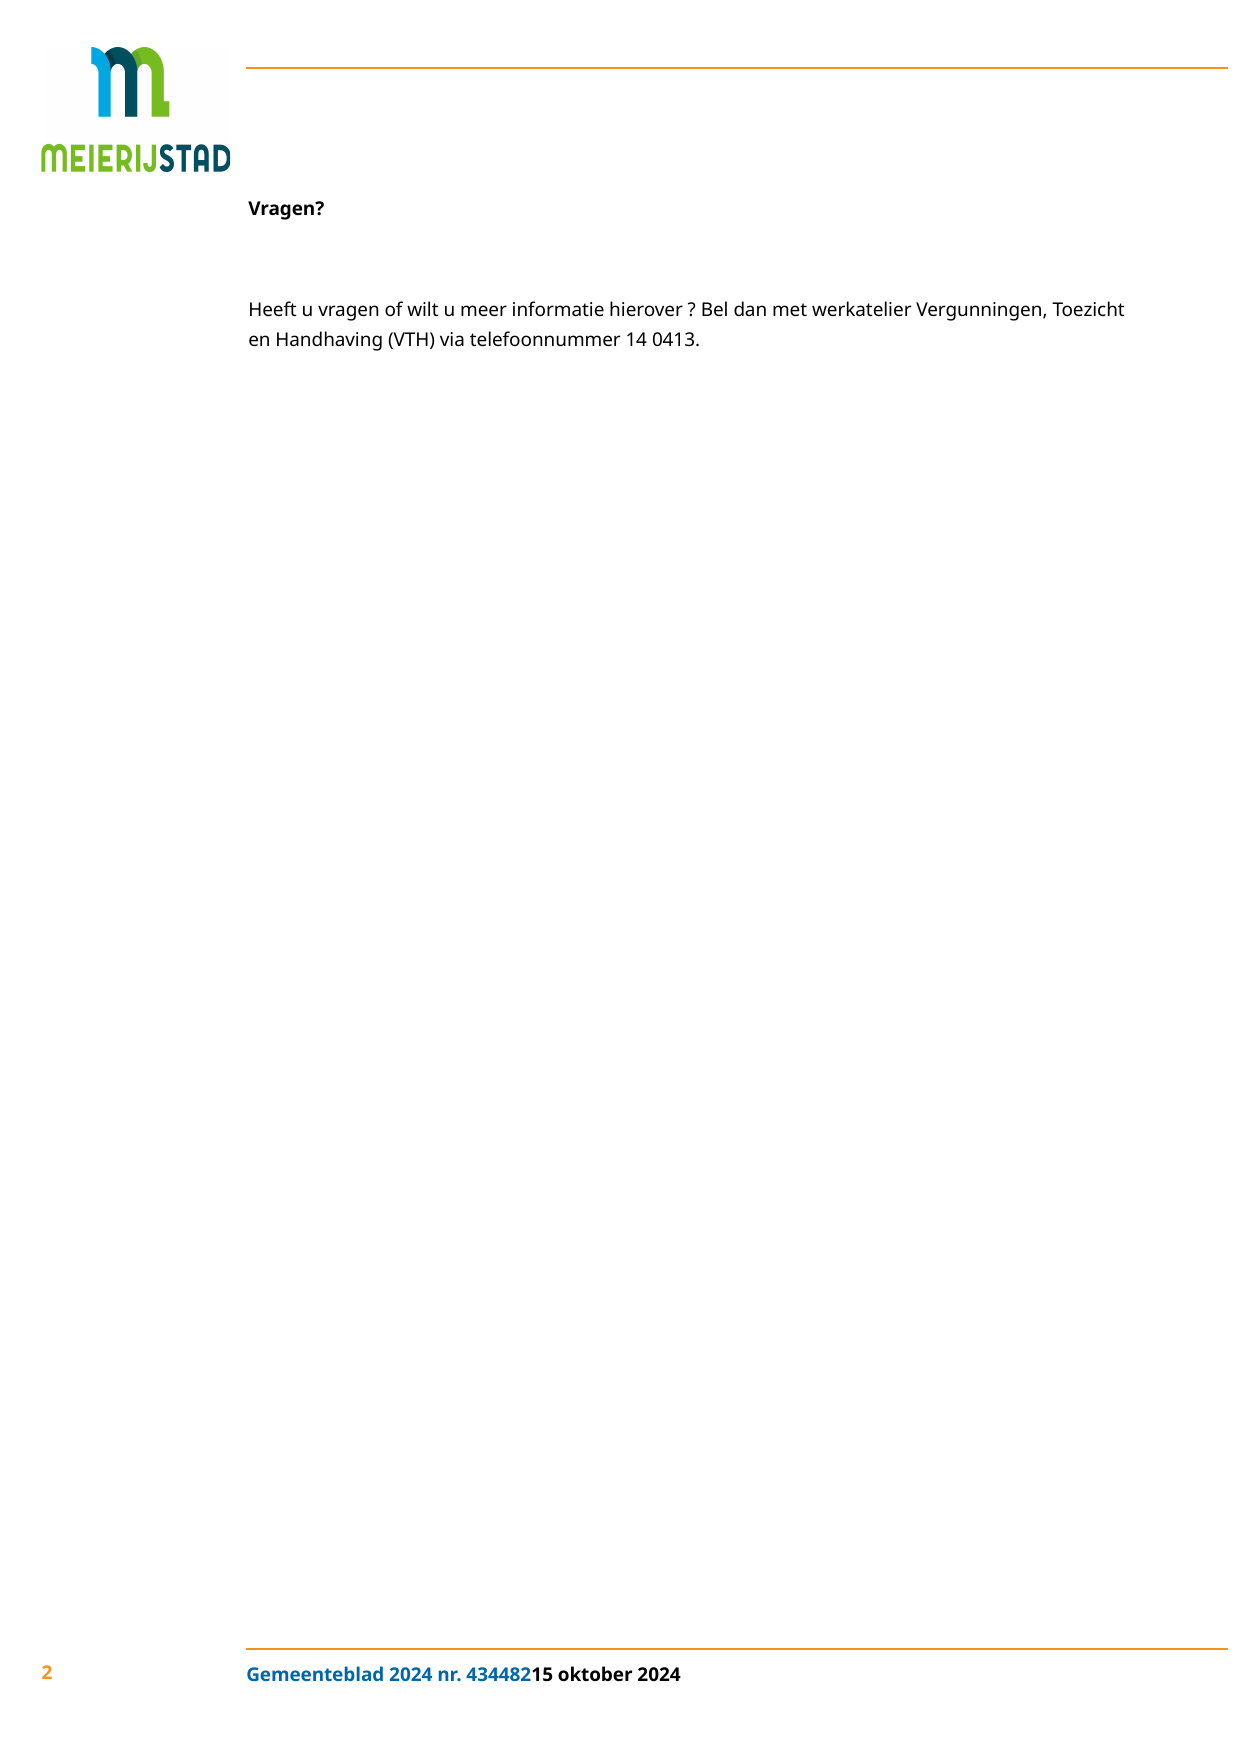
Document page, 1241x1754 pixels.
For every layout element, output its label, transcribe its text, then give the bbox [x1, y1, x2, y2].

text Vragen? [248, 196, 1152, 221]
picture [41, 47, 231, 172]
text Heeft u vragen of wilt u meer informatie hierover ? Bel dan met werkatelier Vergunningen, Toezicht en Handhaving (VTH) via telefoonnummer 14 0413. [248, 296, 1152, 352]
